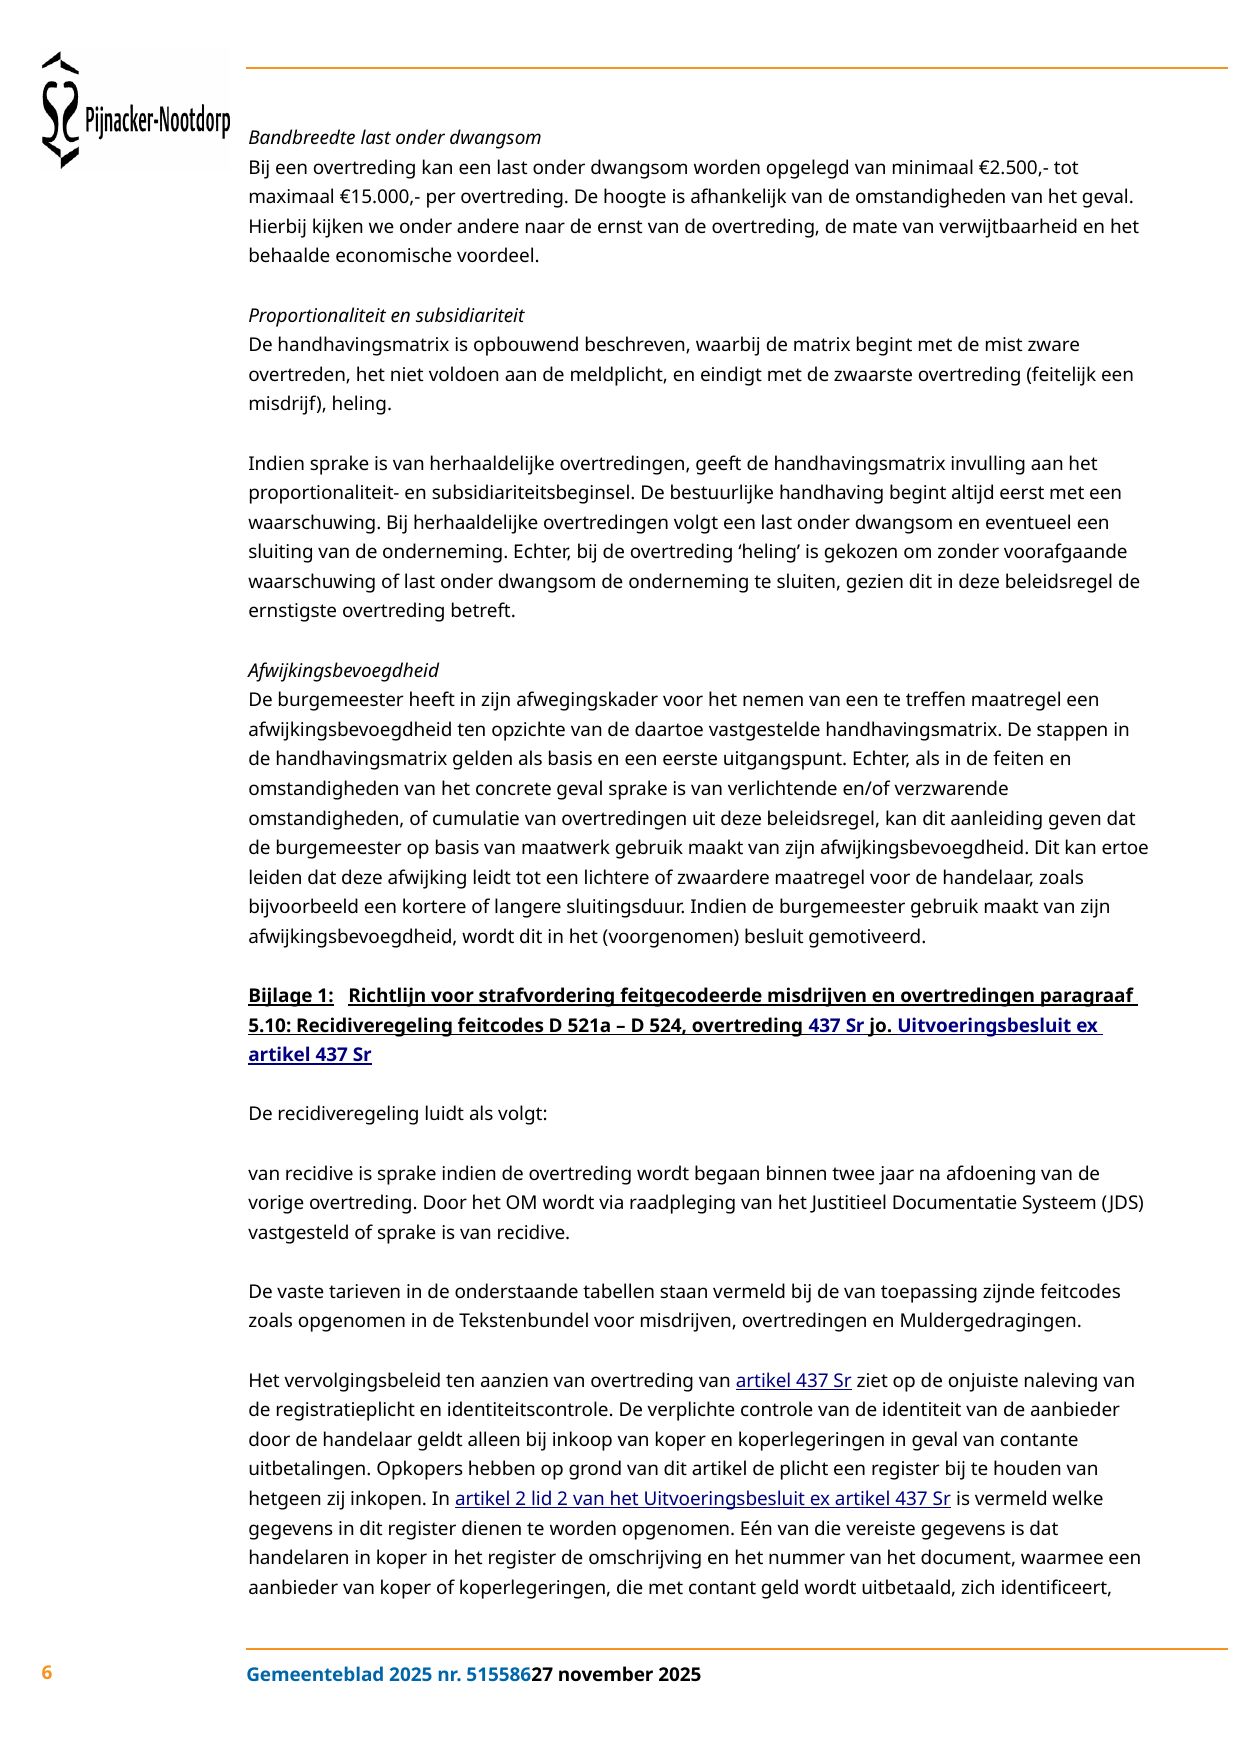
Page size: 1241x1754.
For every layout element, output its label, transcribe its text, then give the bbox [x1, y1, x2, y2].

text Bandbreedte last onder dwangsom [248, 124, 1152, 150]
text Het vervolgingsbeleid ten aanzien van overtreding van artikel 437 Sr ziet op de onjuiste naleving van de registratieplicht en identiteitscontrole. De verplichte controle van de identiteit van de aanbieder door de handelaar geldt alleen bij inkoop van koper en koperlegeringen in geval van contante uitbetalingen. Opkopers hebben op grond van dit artikel de plicht een register bij te houden van hetgeen zij inkopen. In artikel 2 lid 2 van het Uitvoeringsbesluit ex artikel 437 Sr is vermeld welke gegevens in dit register dienen te worden opgenomen. Eén van die vereiste gegevens is dat handelaren in koper in het register de omschrijving en het nummer van het document, waarmee een aanbieder van koper of koperlegeringen, die met contant geld wordt uitbetaald, zich identificeert, [248, 1367, 1152, 1600]
text Proportionaliteit en subsidiariteit [248, 302, 1152, 328]
text Afwijkingsbevoegdheid [248, 657, 1152, 683]
text De handhavingsmatrix is opbouwend beschreven, waarbij de matrix begint met de mist zware overtreden, het niet voldoen aan de meldplicht, en eindigt met de zwaarste overtreding (feitelijk een misdrijf), heling. [248, 331, 1152, 416]
text De vaste tarieven in de onderstaande tabellen staan vermeld bij de van toepassing zijnde feitcodes zoals opgenomen in de Tekstenbundel voor misdrijven, overtredingen en Muldergedragingen. [248, 1278, 1152, 1333]
text De recidiveregeling luidt als volgt: [248, 1101, 1152, 1126]
text De burgemeester heeft in zijn afwegingskader voor het nemen van een te treffen maatregel een afwijkingsbevoegdheid ten opzichte van de daartoe vastgestelde handhavingsmatrix. De stappen in de handhavingsmatrix gelden als basis en een eerste uitgangspunt. Echter, als in de feiten en omstandigheden van het concrete geval sprake is van verlichtende en/of verzwarende omstandigheden, of cumulatie van overtredingen uit deze beleidsregel, kan dit aanleiding geven dat de burgemeester op basis van maatwerk gebruik maakt van zijn afwijkingsbevoegdheid. Dit kan ertoe leiden dat deze afwijking leidt tot een lichtere of zwaardere maatregel voor de handelaar, zoals bijvoorbeeld een kortere of langere sluitingsduur. Indien de burgemeester gebruik maakt van zijn afwijkingsbevoegdheid, wordt dit in het (voorgenomen) besluit gemotiveerd. [248, 686, 1152, 949]
text Bijlage 1: Richtlijn voor strafvordering feitgecodeerde misdrijven en overtredingen paragraaf 5.10: Recidiveregeling feitcodes D 521a – D 524, overtreding 437 Sr jo. Uitvoeringsbesluit ex artikel 437 Sr [248, 982, 1152, 1067]
text van recidive is sprake indien de overtreding wordt begaan binnen twee jaar na afdoening van de vorige overtreding. Door het OM wordt via raadpleging van het Justitieel Documentatie Systeem (JDS) vastgesteld of sprake is van recidive. [248, 1160, 1152, 1245]
picture [41, 47, 231, 172]
text Bij een overtreding kan een last onder dwangsom worden opgelegd van minimaal €2.500,- tot maximaal €15.000,- per overtreding. De hoogte is afhankelijk van de omstandigheden van het geval. Hierbij kijken we onder andere naar de ernst van de overtreding, de mate van verwijtbaarheid en het behaalde economische voordeel. [248, 154, 1152, 268]
text Indien sprake is van herhaaldelijke overtredingen, geeft de handhavingsmatrix invulling aan het proportionaliteit- en subsidiariteitsbeginsel. De bestuurlijke handhaving begint altijd eerst met een waarschuwing. Bij herhaaldelijke overtredingen volgt een last onder dwangsom en eventueel een sluiting van de onderneming. Echter, bij de overtreding ‘heling’ is gekozen om zonder voorafgaande waarschuwing of last onder dwangsom de onderneming te sluiten, gezien dit in deze beleidsregel de ernstigste overtreding betreft. [248, 450, 1152, 623]
